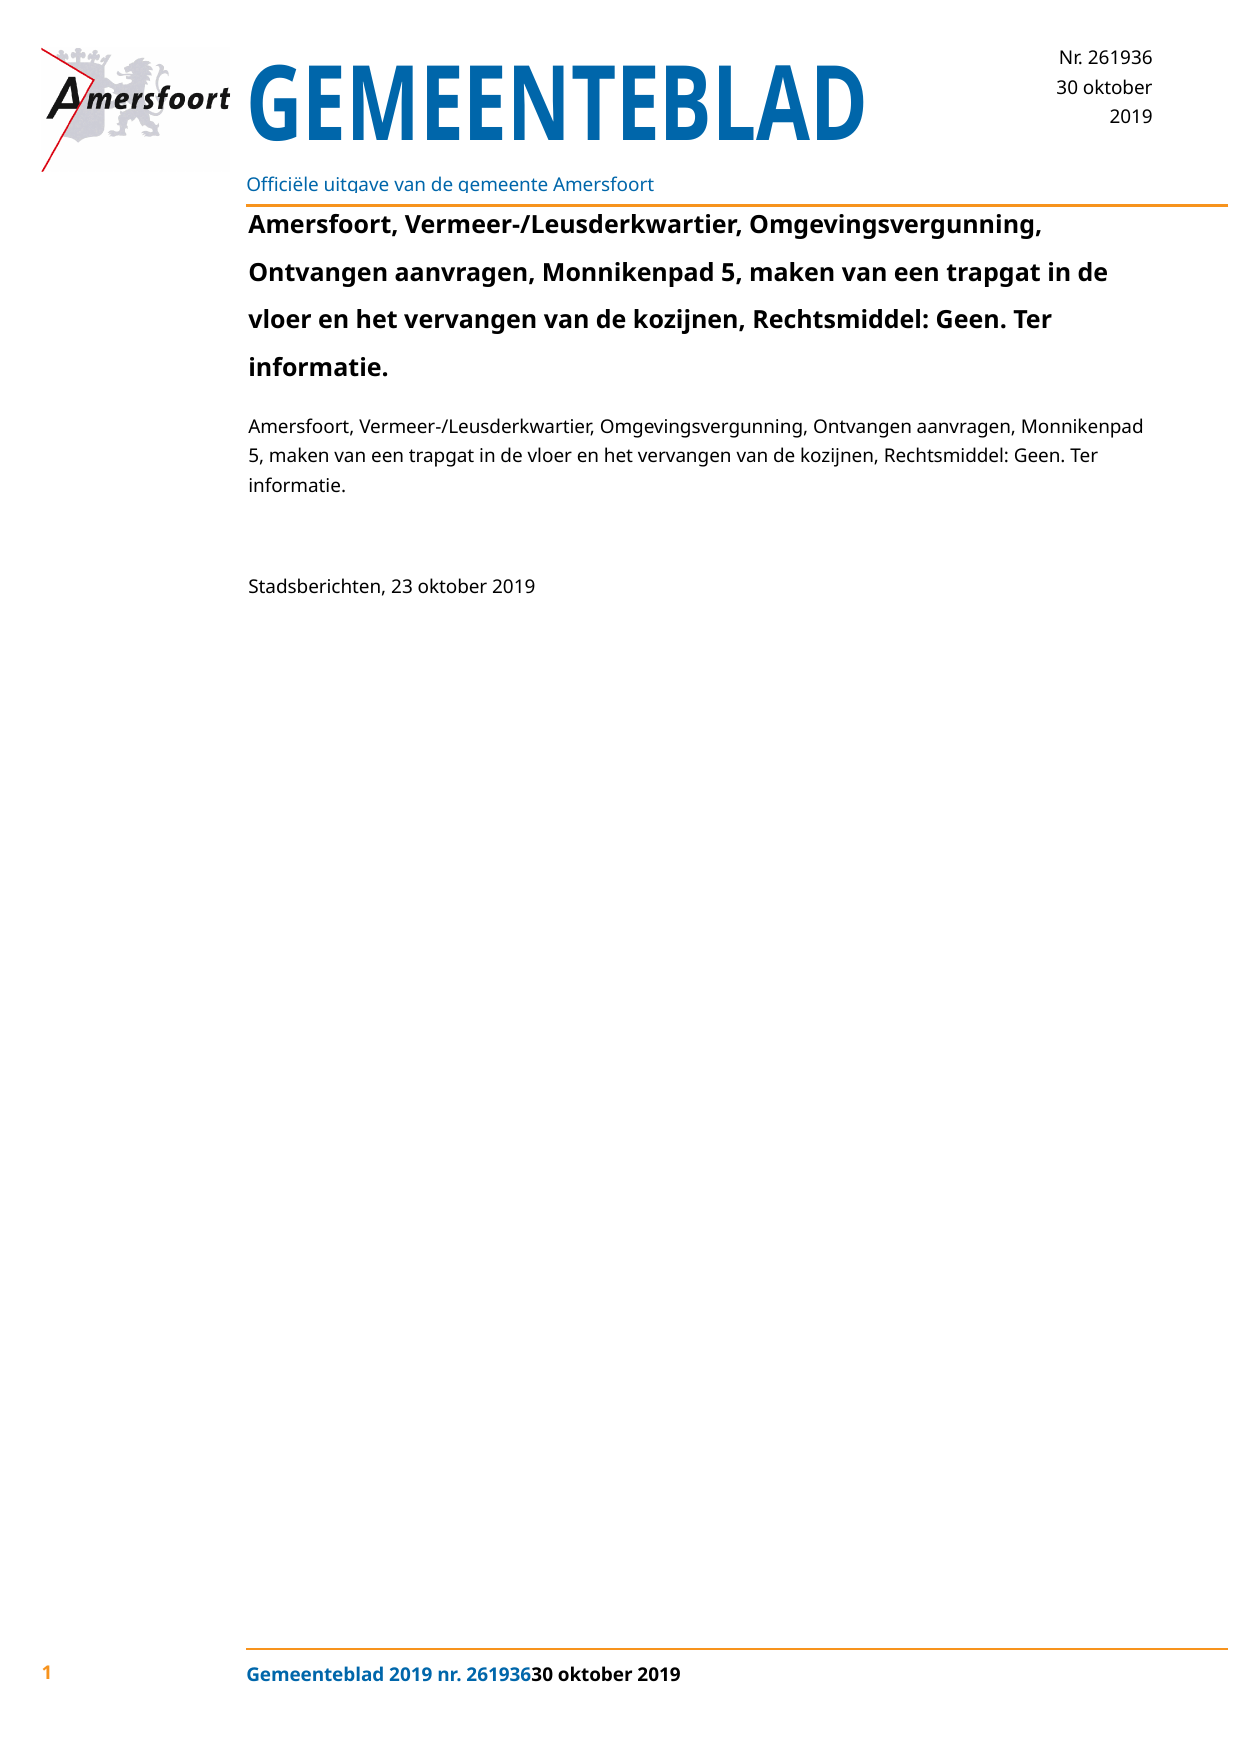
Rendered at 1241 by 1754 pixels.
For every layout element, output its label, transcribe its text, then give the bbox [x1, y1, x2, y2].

text Amersfoort, Vermeer-/Leusderkwartier, Omgevingsvergunning, Ontvangen aanvragen, Monnikenpad 5, maken van een trapgat in de vloer en het vervangen van de kozijnen, Rechtsmiddel: Geen. Ter informatie. [248, 207, 1152, 384]
text Stadsberichten, 23 oktober 2019 [248, 573, 1152, 599]
text Amersfoort, Vermeer-/Leusderkwartier, Omgevingsvergunning, Ontvangen aanvragen, Monnikenpad 5, maken van een trapgat in de vloer en het vervangen van de kozijnen, Rechtsmiddel: Geen. Ter informatie. [248, 413, 1152, 498]
picture [41, 47, 231, 172]
